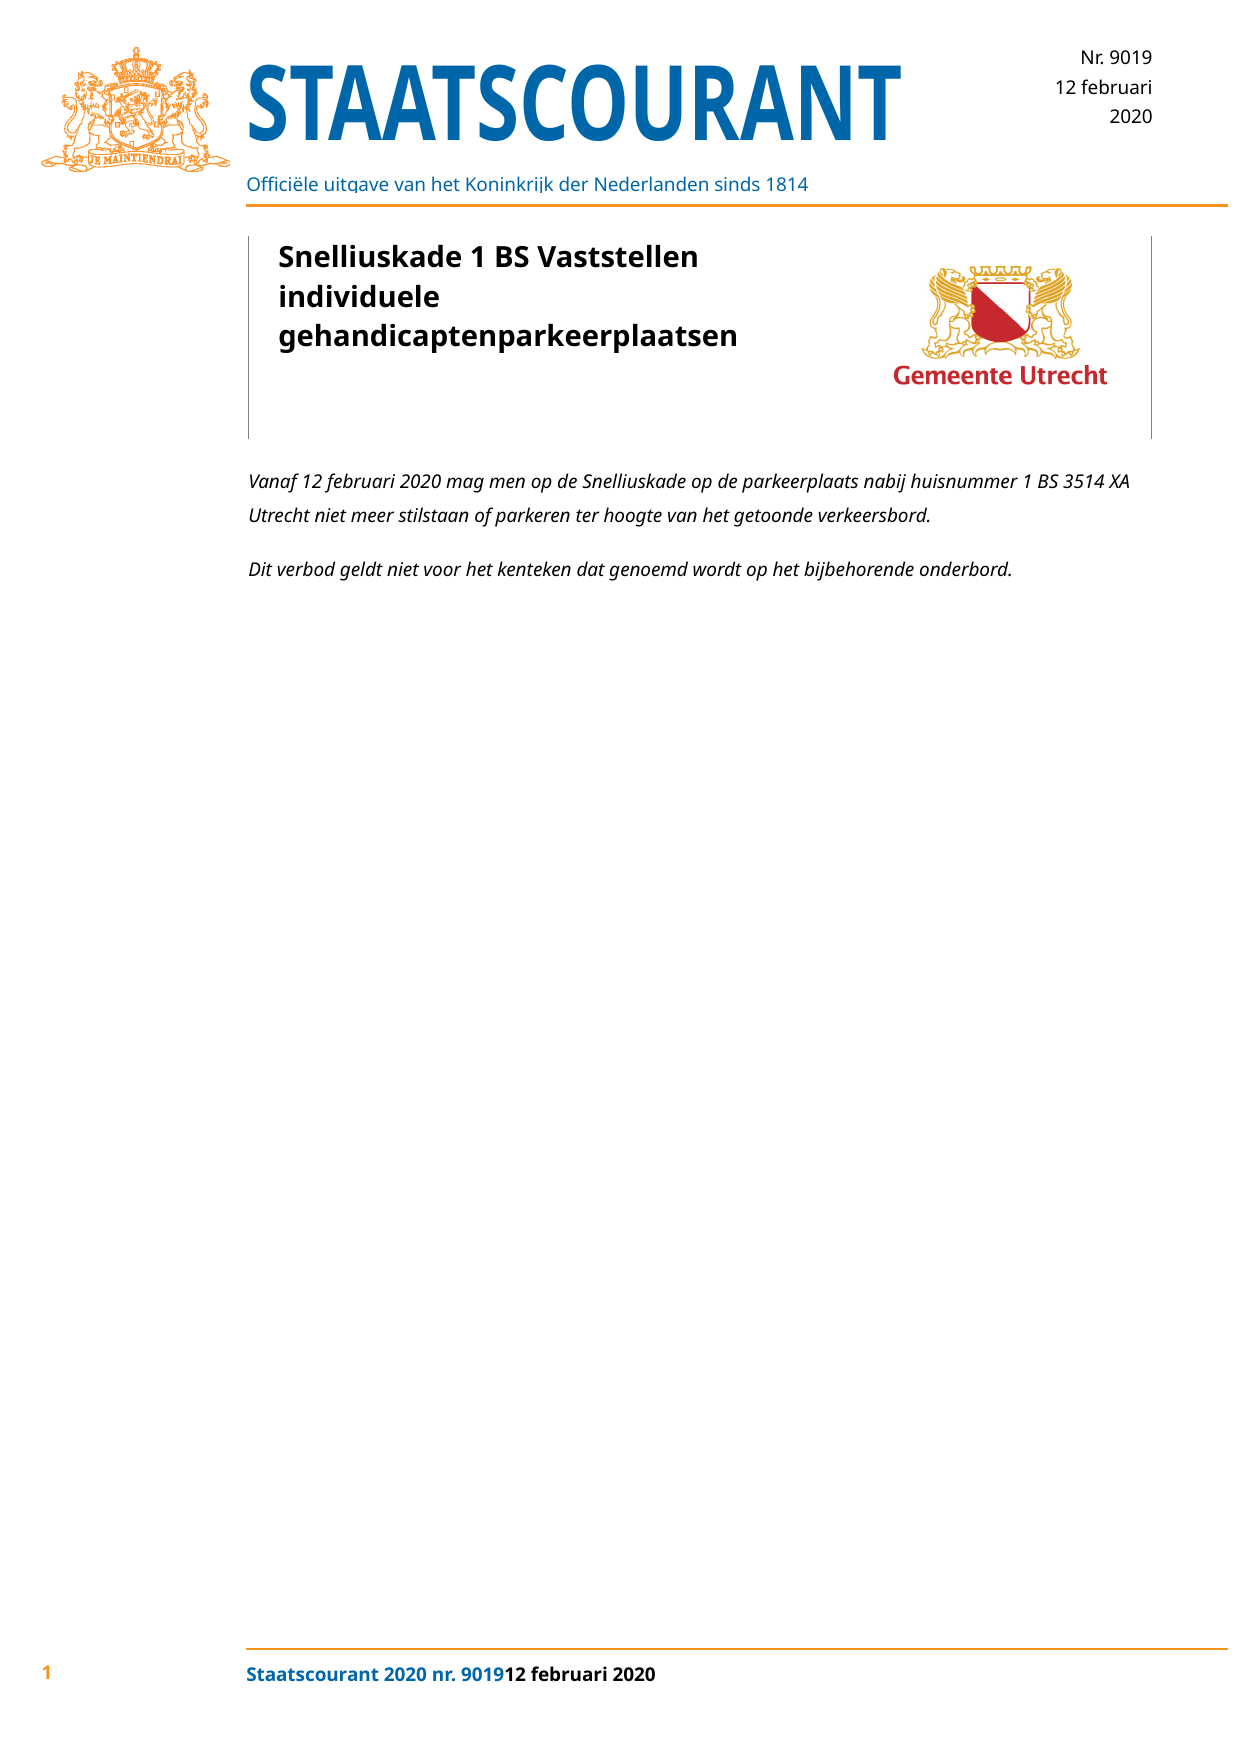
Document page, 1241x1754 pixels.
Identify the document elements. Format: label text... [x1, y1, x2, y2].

text Dit verbod geldt niet voor het kenteken dat genoemd wordt op het bijbehorende onderbord. [248, 556, 1152, 582]
table_header [850, 414, 1151, 439]
table_header [850, 236, 882, 413]
text Vanaf 12 februari 2020 mag men op de Snelliuskade op de parkeerplaats nabij huisnummer 1 BS 3514 XA Utrecht niet meer stilstaan of parkeren ter hoogte van het getoonde verkeersbord. [248, 469, 1152, 528]
picture [41, 47, 231, 172]
table_header [1119, 236, 1151, 413]
picture [882, 236, 1119, 414]
table_header Snelliuskade 1 BS Vaststellen individuele gehandicaptenparkeerplaatsen [249, 236, 850, 439]
